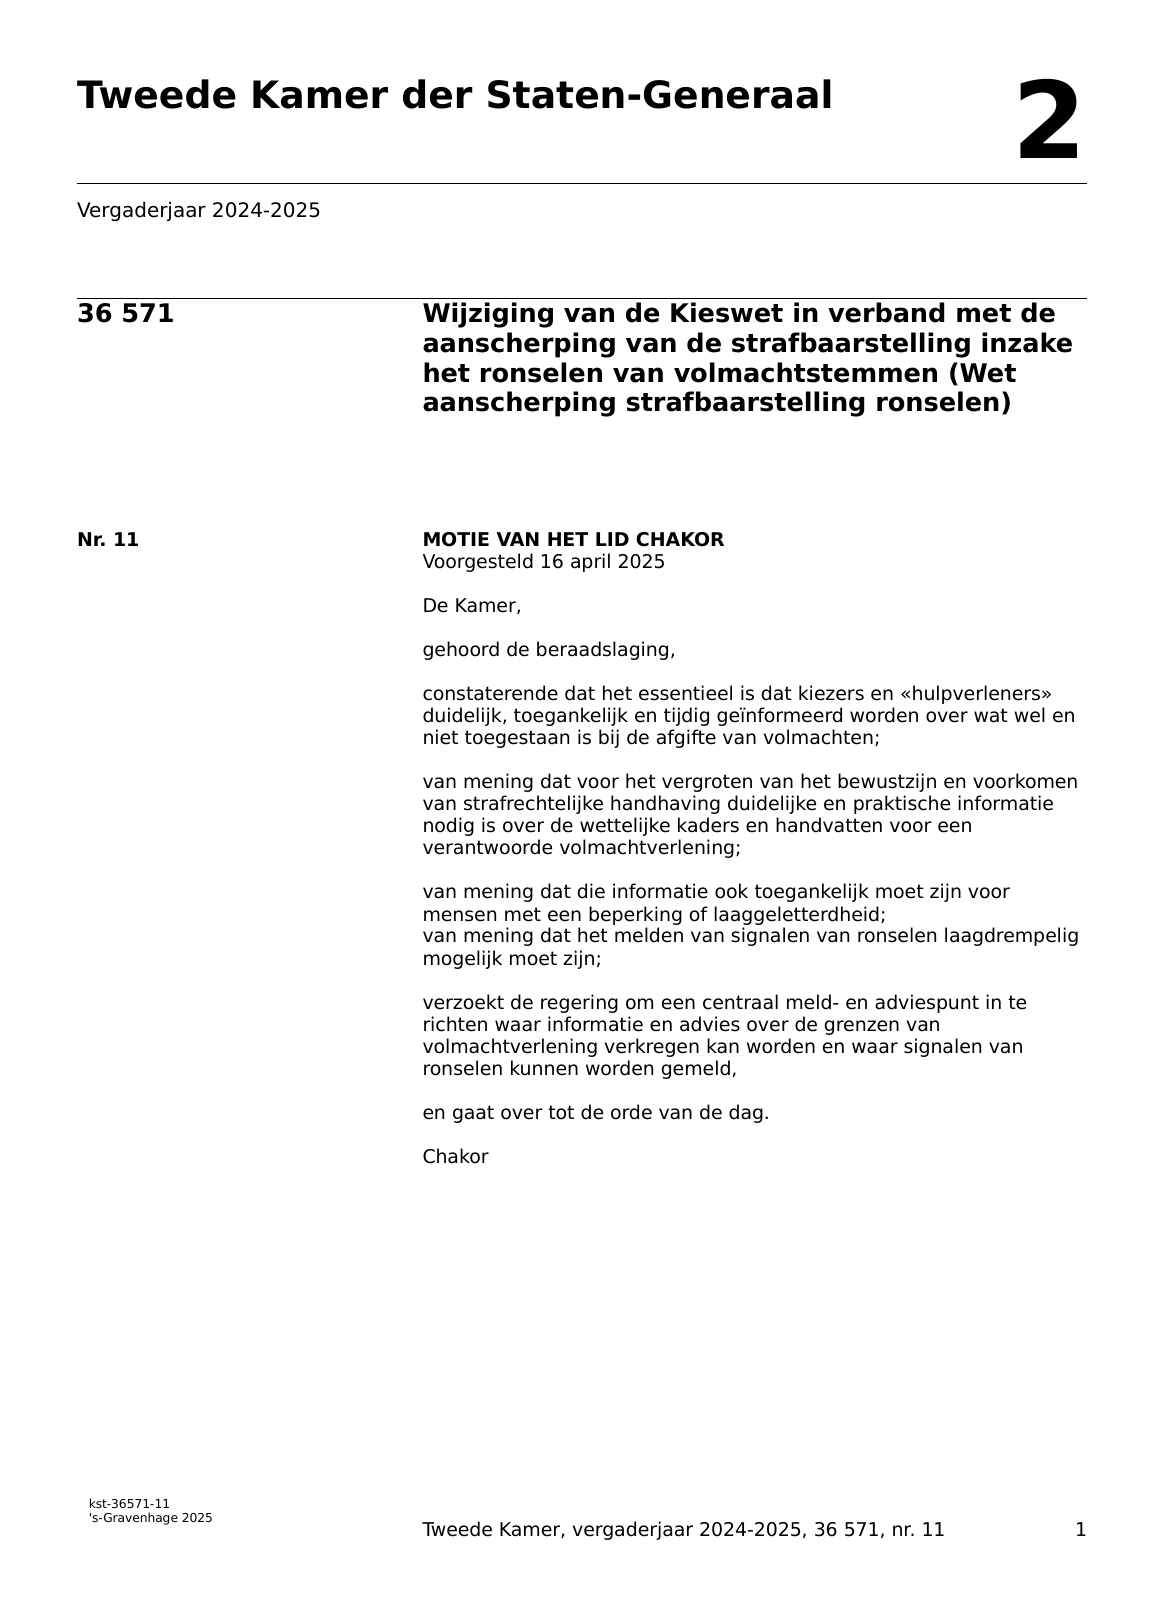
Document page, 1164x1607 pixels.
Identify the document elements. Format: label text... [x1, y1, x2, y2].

table_header Tweede Kamer der Staten-Generaal [77, 59, 886, 183]
text kst-36571-11 [88, 1497, 323, 1511]
text constaterende dat het essentieel is dat kiezers en «hulpverleners» duidelijk, toegankelijk en tijdig geïnformeerd worden over wat wel en niet toegestaan is bij de afgifte van volmachten; [422, 683, 1087, 749]
subtitle 36 571 Wijziging van de Kieswet in verband met de aanscherping van de strafbaarstelling inzake het ronselen van volmachtstemmen (Wet aanscherping strafbaarstelling ronselen) [77, 299, 1087, 418]
text gehoord de beraadslaging, [422, 639, 1087, 661]
text en gaat over tot de orde van de dag. [422, 1102, 1087, 1124]
text 's-Gravenhage 2025 [88, 1511, 323, 1525]
table_cell Vergaderjaar 2024-2025 [77, 184, 1087, 298]
text van mening dat voor het vergroten van het bewustzijn en voorkomen van strafrechtelijke handhaving duidelijke en praktische informatie nodig is over de wettelijke kaders en handvatten voor een verantwoorde volmachtverlening; [422, 771, 1087, 859]
text verzoekt de regering om een centraal meld- en adviespunt in te richten waar informatie en advies over de grenzen van volmachtverlening verkregen kan worden en waar signalen van ronselen kunnen worden gemeld, [422, 992, 1087, 1079]
text Chakor [422, 1146, 1087, 1168]
subtitle Nr. 11 MOTIE VAN HET LID CHAKOR [77, 529, 1087, 551]
text van mening dat die informatie ook toegankelijk moet zijn voor mensen met een beperking of laaggeletterdheid; [422, 881, 1087, 925]
text Voorgesteld 16 april 2025 [422, 551, 1087, 573]
text van mening dat het melden van signalen van ronselen laagdrempelig mogelijk moet zijn; [422, 925, 1087, 969]
text De Kamer, [422, 595, 1087, 617]
table_header 2 [886, 59, 1087, 183]
